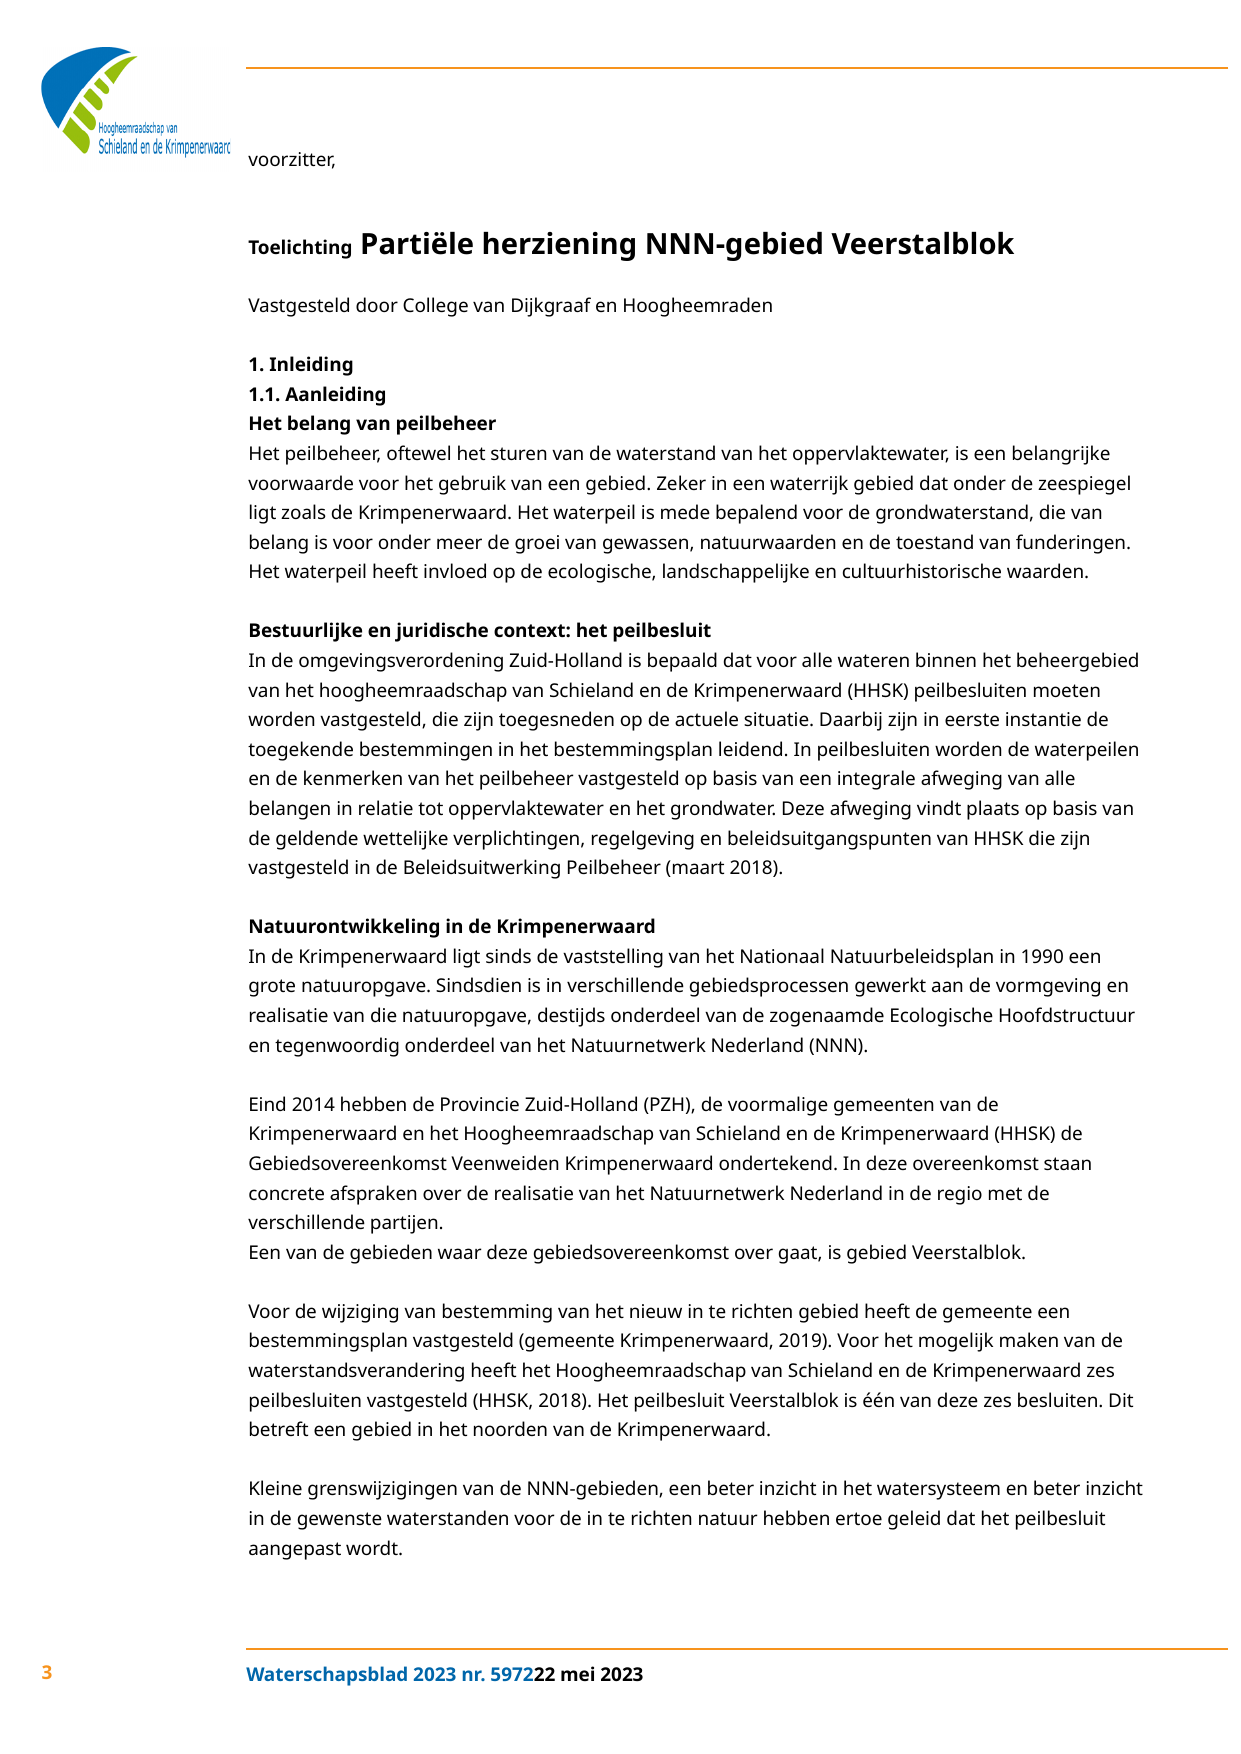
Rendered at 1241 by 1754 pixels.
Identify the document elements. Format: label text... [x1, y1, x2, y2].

picture [41, 47, 231, 172]
text 1. Inleiding [248, 351, 1152, 377]
text Voor de wijziging van bestemming van het nieuw in te richten gebied heeft de gemeente een bestemmingsplan vastgesteld (gemeente Krimpenerwaard, 2019). Voor het mogelijk maken van de waterstandsverandering heeft het Hoogheemraadschap van Schieland en de Krimpenerwaard zes peilbesluiten vastgesteld (HHSK, 2018). Het peilbesluit Veerstalblok is één van deze zes besluiten. Dit betreft een gebied in het noorden van de Krimpenerwaard. [248, 1298, 1152, 1442]
text Kleine grenswijzigingen van de NNN-gebieden, een beter inzicht in het watersysteem en beter inzicht in de gewenste waterstanden voor de in te richten natuur hebben ertoe geleid dat het peilbesluit aangepast wordt. [248, 1476, 1152, 1561]
text Toelichting Partiële herziening NNN-gebied Veerstalblok [248, 223, 1152, 263]
text Vastgesteld door College van Dijkgraaf en Hoogheemraden [248, 292, 1152, 318]
text Het belang van peilbeheer [248, 411, 1152, 436]
text In de omgevingsverordening Zuid-Holland is bepaald dat voor alle wateren binnen het beheergebied van het hoogheemraadschap van Schieland en de Krimpenerwaard (HHSK) peilbesluiten moeten worden vastgesteld, die zijn toegesneden op de actuele situatie. Daarbij zijn in eerste instantie de toegekende bestemmingen in het bestemmingsplan leidend. In peilbesluiten worden de waterpeilen en de kenmerken van het peilbeheer vastgesteld op basis van een integrale afweging van alle belangen in relatie tot oppervlaktewater en het grondwater. Deze afweging vindt plaats op basis van de geldende wettelijke verplichtingen, regelgeving en beleidsuitgangspunten van HHSK die zijn vastgesteld in de Beleidsuitwerking Peilbeheer (maart 2018). [248, 647, 1152, 880]
text Bestuurlijke en juridische context: het peilbesluit [248, 618, 1152, 643]
text Het peilbeheer, oftewel het sturen van de waterstand van het oppervlaktewater, is een belangrijke voorwaarde voor het gebruik van een gebied. Zeker in een waterrijk gebied dat onder de zeespiegel ligt zoals de Krimpenerwaard. Het waterpeil is mede bepalend voor de grondwaterstand, die van belang is voor onder meer de groei van gewassen, natuurwaarden en de toestand van funderingen. Het waterpeil heeft invloed op de ecologische, landschappelijke en cultuurhistorische waarden. [248, 440, 1152, 584]
text voorzitter, [248, 146, 1152, 172]
text Eind 2014 hebben de Provincie Zuid-Holland (PZH), de voormalige gemeenten van de Krimpenerwaard en het Hoogheemraadschap van Schieland en de Krimpenerwaard (HHSK) de Gebiedsovereenkomst Veenweiden Krimpenerwaard ondertekend. In deze overeenkomst staan concrete afspraken over de realisatie van het Natuurnetwerk Nederland in de regio met de verschillende partijen. [248, 1091, 1152, 1235]
text In de Krimpenerwaard ligt sinds de vaststelling van het Nationaal Natuurbeleidsplan in 1990 een grote natuuropgave. Sindsdien is in verschillende gebiedsprocessen gewerkt aan de vormgeving en realisatie van die natuuropgave, destijds onderdeel van de zogenaamde Ecologische Hoofdstructuur en tegenwoordig onderdeel van het Natuurnetwerk Nederland (NNN). [248, 943, 1152, 1058]
text 1.1. Aanleiding [248, 381, 1152, 407]
text Een van de gebieden waar deze gebiedsovereenkomst over gaat, is gebied Veerstalblok. [248, 1239, 1152, 1265]
text Natuurontwikkeling in de Krimpenerwaard [248, 913, 1152, 939]
